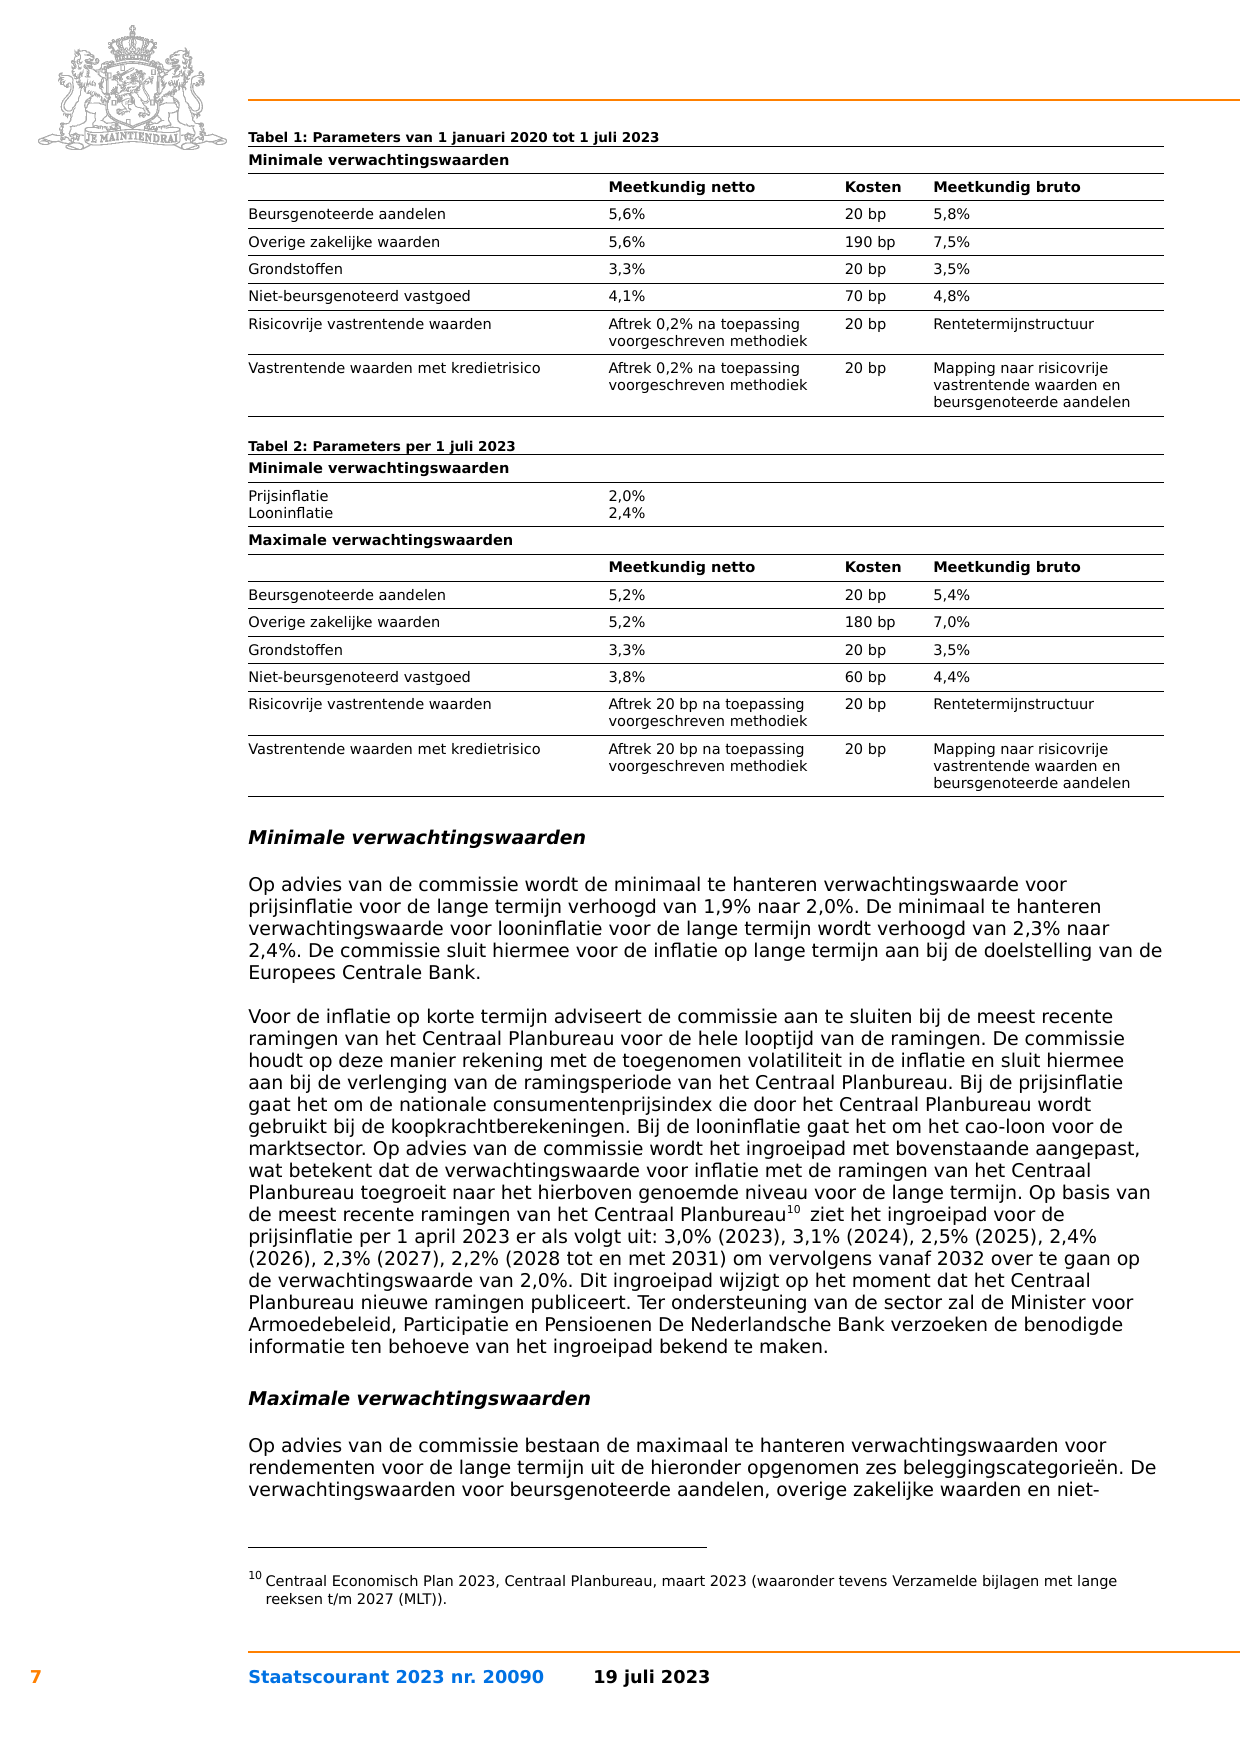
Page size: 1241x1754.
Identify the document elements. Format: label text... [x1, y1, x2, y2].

table_cell Minimale verwachtingswaarden [248, 455, 1163, 482]
table_cell 190 bp [839, 229, 927, 255]
table_cell Meetkundig bruto [927, 555, 1163, 581]
text Op advies van de commissie wordt de minimaal te hanteren verwachtingswaarde voor prijsinflatie voor de lange termijn verhoogd van 1,9% naar 2,0%. De minimaal te hanteren verwachtingswaarde voor looninflatie voor de lange termijn wordt verhoogd van 2,3% naar 2,4%. De commissie sluit hiermee voor de inflatie op lange termijn aan bij de doelstelling van de Europees Centrale Bank. [248, 874, 1163, 984]
table_cell Meetkundig netto [602, 555, 838, 581]
text Centraal Economisch Plan 2023, Centraal Planbureau, maart 2023 (waaronder tevens Verzamelde bijlagen met lange reeksen t/m 2027 (MLT)). [248, 1569, 1163, 1608]
table_cell [248, 174, 602, 200]
table_cell 20 bp [839, 201, 927, 228]
text Voor de inflatie op korte termijn adviseert de commissie aan te sluiten bij de meest recente ramingen van het Centraal Planbureau voor de hele looptijd van de ramingen. De commissie houdt op deze manier rekening met de toegenomen volatiliteit in de inflatie en sluit hiermee aan bij de verlenging van de ramingsperiode van het Centraal Planbureau. Bij de prijsinflatie gaat het om de nationale consumentenprijsindex die door het Centraal Planbureau wordt gebruikt bij de koopkrachtberekeningen. Bij de looninflatie gaat het om het cao-loon voor de marktsector. Op advies van de commissie wordt het ingroeipad met bovenstaande aangepast, wat betekent dat de verwachtingswaarde voor inflatie met de ramingen van het Centraal Planbureau toegroeit naar het hierboven genoemde niveau voor de lange termijn. Op basis van de meest recente ramingen van het Centraal Planbureau ziet het ingroeipad voor de prijsinflatie per 1 april 2023 er als volgt uit: 3,0% (2023), 3,1% (2024), 2,5% (2025), 2,4% (2026), 2,3% (2027), 2,2% (2028 tot en met 2031) om vervolgens vanaf 2032 over te gaan op de verwachtingswaarde van 2,0%. Dit ingroeipad wijzigt op het moment dat het Centraal Planbureau nieuwe ramingen publiceert. Ter ondersteuning van de sector zal de Minister voor Armoedebeleid, Participatie en Pensioenen De Nederlandsche Bank verzoeken de benodigde informatie ten behoeve van het ingroeipad bekend te maken. [248, 1006, 1163, 1358]
table_cell 3,3% [602, 256, 838, 283]
table_cell 20 bp [839, 311, 927, 354]
table_cell 3,8% [602, 664, 838, 691]
table_cell Vastrentende waarden met kredietrisico [248, 355, 602, 416]
table_header Tabel 2: Parameters per 1 juli 2023 [248, 439, 1163, 454]
table_cell Overige zakelijke waarden [248, 609, 602, 636]
table_cell Overige zakelijke waarden [248, 229, 602, 255]
table_cell 5,2% [602, 582, 838, 608]
table_cell [839, 483, 927, 526]
table_cell 5,4% [927, 582, 1163, 608]
table_cell 20 bp [839, 355, 927, 416]
table_cell Minimale verwachtingswaarden [248, 147, 1163, 173]
table_cell 20 bp [839, 692, 927, 735]
table_cell 5,2% [602, 609, 838, 636]
table_cell 3,5% [927, 256, 1163, 283]
table_cell 7,5% [927, 229, 1163, 255]
table_cell Aftrek 0,2% na toepassing voorgeschreven methodiek [602, 311, 838, 354]
table_cell [248, 555, 602, 581]
table_cell 4,8% [927, 284, 1163, 310]
table_cell Vastrentende waarden met kredietrisico [248, 736, 602, 796]
table_cell 2,0% 2,4% [602, 483, 838, 526]
table_cell Beursgenoteerde aandelen [248, 582, 602, 608]
table_cell Mapping naar risicovrije vastrentende waarden en beursgenoteerde aandelen [927, 355, 1163, 416]
picture [38, 25, 227, 150]
table_cell Risicovrije vastrentende waarden [248, 692, 602, 735]
table_cell Prijsinflatie Looninflatie [248, 483, 602, 526]
table_cell 5,6% [602, 201, 838, 228]
table_cell Beursgenoteerde aandelen [248, 201, 602, 228]
table_cell 3,3% [602, 637, 838, 663]
table_cell Aftrek 20 bp na toepassing voorgeschreven methodiek [602, 692, 838, 735]
table_cell Grondstoffen [248, 256, 602, 283]
table_cell 4,4% [927, 664, 1163, 691]
table_cell Mapping naar risicovrije vastrentende waarden en beursgenoteerde aandelen [927, 736, 1163, 796]
table_cell Rentetermijnstructuur [927, 311, 1163, 354]
table_cell 7,0% [927, 609, 1163, 636]
table_cell 20 bp [839, 582, 927, 608]
subtitle Maximale verwachtingswaarden [248, 1388, 1163, 1410]
subtitle Minimale verwachtingswaarden [248, 827, 1163, 849]
table_cell Rentetermijnstructuur [927, 692, 1163, 735]
table_cell Risicovrije vastrentende waarden [248, 311, 602, 354]
table_cell Kosten [839, 555, 927, 581]
table_cell 5,8% [927, 201, 1163, 228]
table_cell Kosten [839, 174, 927, 200]
table_cell Maximale verwachtingswaarden [248, 527, 1163, 553]
table_cell Grondstoffen [248, 637, 602, 663]
table_cell 20 bp [839, 256, 927, 283]
table_cell Aftrek 0,2% na toepassing voorgeschreven methodiek [602, 355, 838, 416]
table_cell Niet-beursgenoteerd vastgoed [248, 664, 602, 691]
table_cell 60 bp [839, 664, 927, 691]
table_cell Aftrek 20 bp na toepassing voorgeschreven methodiek [602, 736, 838, 796]
table_cell Meetkundig netto [602, 174, 838, 200]
table_header Tabel 1: Parameters van 1 januari 2020 tot 1 juli 2023 [248, 130, 1163, 146]
table_cell 3,5% [927, 637, 1163, 663]
table_cell 180 bp [839, 609, 927, 636]
table_cell 4,1% [602, 284, 838, 310]
table_cell 70 bp [839, 284, 927, 310]
table_cell Meetkundig bruto [927, 174, 1163, 200]
table_cell Niet-beursgenoteerd vastgoed [248, 284, 602, 310]
table_cell 20 bp [839, 736, 927, 796]
text Op advies van de commissie bestaan de maximaal te hanteren verwachtingswaarden voor rendementen voor de lange termijn uit de hieronder opgenomen zes beleggingscategorieën. De verwachtingswaarden voor beursgenoteerde aandelen, overige zakelijke waarden en niet- [248, 1435, 1163, 1501]
table_cell 20 bp [839, 637, 927, 663]
table_cell 5,6% [602, 229, 838, 255]
table_cell [927, 483, 1163, 526]
